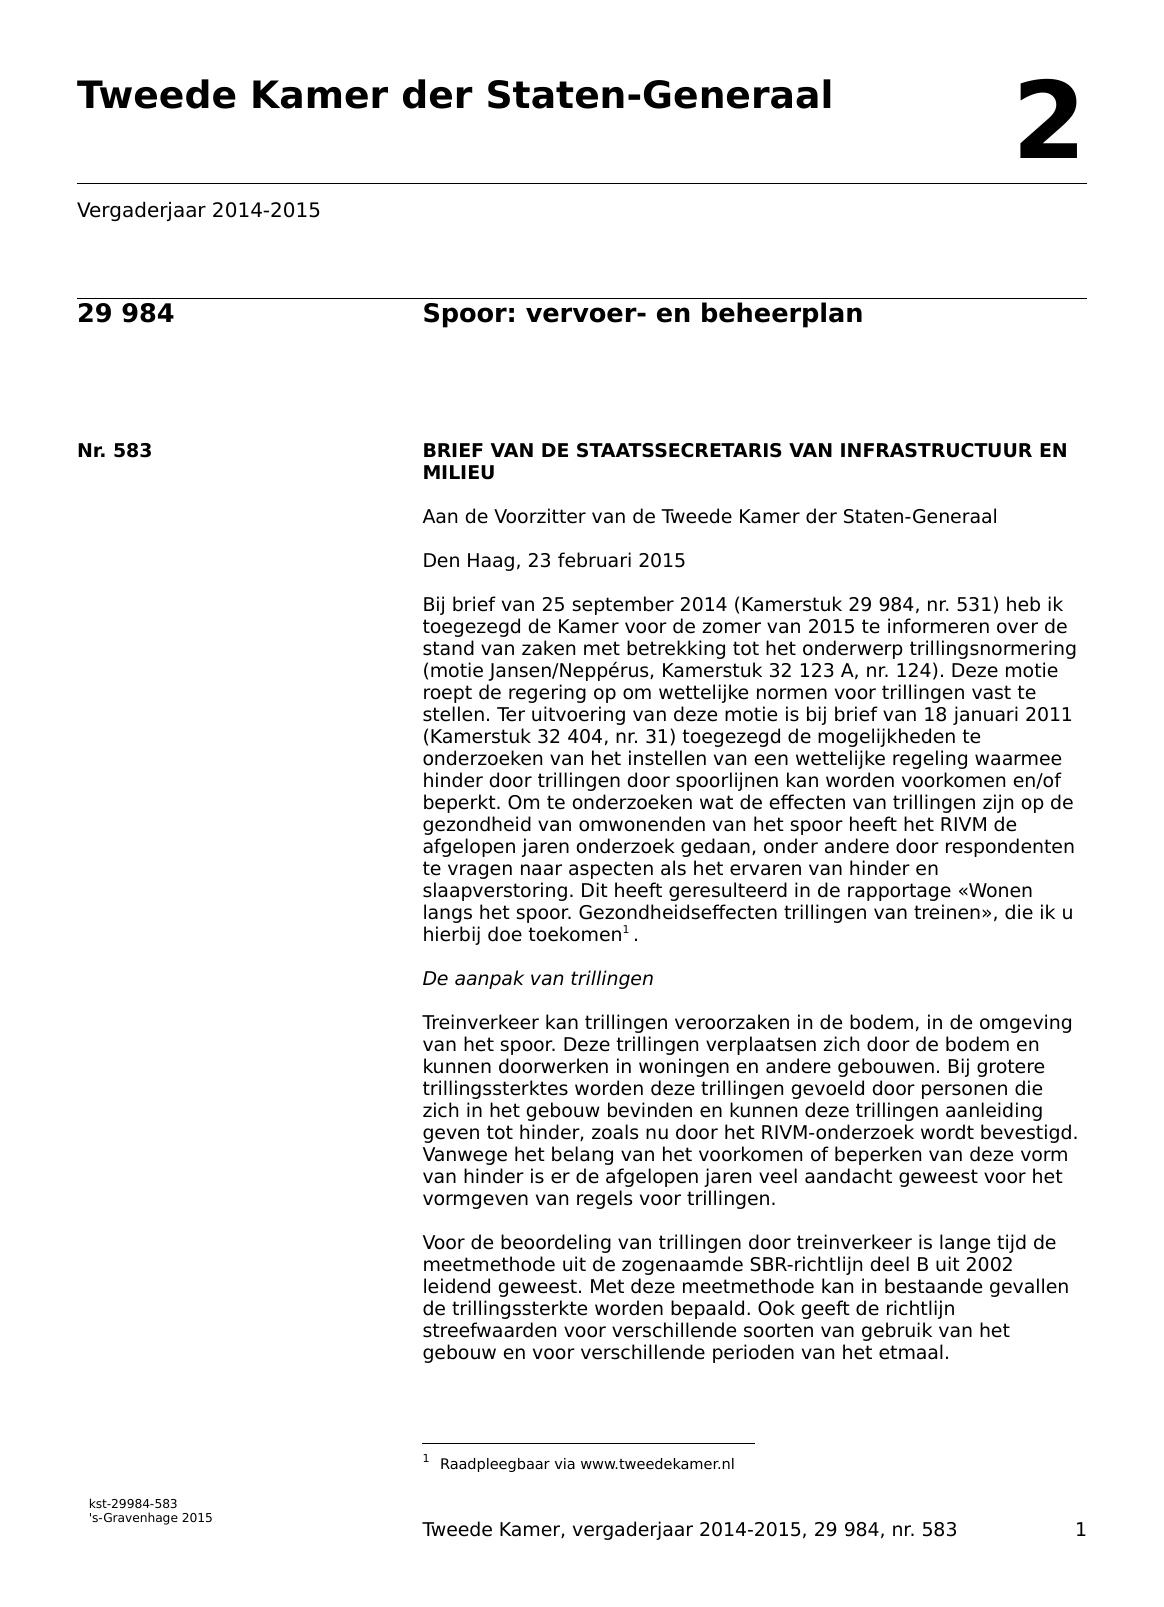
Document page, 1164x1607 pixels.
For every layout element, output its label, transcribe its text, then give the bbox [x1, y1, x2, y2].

table_header 2 [886, 59, 1087, 183]
table_cell Vergaderjaar 2014-2015 [77, 184, 1087, 298]
table_header Tweede Kamer der Staten-Generaal [77, 59, 886, 183]
text Den Haag, 23 februari 2015 [422, 550, 1087, 572]
text Aan de Voorzitter van de Tweede Kamer der Staten-Generaal [422, 506, 1087, 528]
text Voor de beoordeling van trillingen door treinverkeer is lange tijd de meetmethode uit de zogenaamde SBR-richtlijn deel B uit 2002 leidend geweest. Met deze meetmethode kan in bestaande gevallen de trillingssterkte worden bepaald. Ook geeft de richtlijn streefwaarden voor verschillende soorten van gebruik van het gebouw en voor verschillende perioden van het etmaal. [422, 1232, 1087, 1364]
subtitle Nr. 583 BRIEF VAN DE STAATSSECRETARIS VAN INFRASTRUCTUUR EN MILIEU [77, 440, 1087, 484]
text Treinverkeer kan trillingen veroorzaken in de bodem, in de omgeving van het spoor. Deze trillingen verplaatsen zich door de bodem en kunnen doorwerken in woningen en andere gebouwen. Bij grotere trillingssterktes worden deze trillingen gevoeld door personen die zich in het gebouw bevinden en kunnen deze trillingen aanleiding geven tot hinder, zoals nu door het RIVM-onderzoek wordt bevestigd. Vanwege het belang van het voorkomen of beperken van deze vorm van hinder is er de afgelopen jaren veel aandacht geweest voor het vormgeven van regels voor trillingen. [422, 1012, 1087, 1210]
subtitle 29 984 Spoor: vervoer- en beheerplan [77, 299, 1087, 329]
subtitle De aanpak van trillingen [422, 968, 1087, 990]
text Bij brief van 25 september 2014 (Kamerstuk 29 984, nr. 531) heb ik toegezegd de Kamer voor de zomer van 2015 te informeren over de stand van zaken met betrekking tot het onderwerp trillingsnormering (motie Jansen/Neppérus, Kamerstuk 32 123 A, nr. 124). Deze motie roept de regering op om wettelijke normen voor trillingen vast te stellen. Ter uitvoering van deze motie is bij brief van 18 januari 2011 (Kamerstuk 32 404, nr. 31) toegezegd de mogelijkheden te onderzoeken van het instellen van een wettelijke regeling waarmee hinder door trillingen door spoorlijnen kan worden voorkomen en/of beperkt. Om te onderzoeken wat de effecten van trillingen zijn op de gezondheid van omwonenden van het spoor heeft het RIVM de afgelopen jaren onderzoek gedaan, onder andere door respondenten te vragen naar aspecten als het ervaren van hinder en slaapverstoring. Dit heeft geresulteerd in de rapportage «Wonen langs het spoor. Gezondheidseffecten trillingen van treinen», die ik u hierbij doe toekomen. [422, 594, 1087, 946]
text Raadpleegbaar via www.tweedekamer.nl [422, 1452, 1087, 1474]
text 's-Gravenhage 2015 [88, 1511, 323, 1525]
text kst-29984-583 [88, 1497, 323, 1511]
